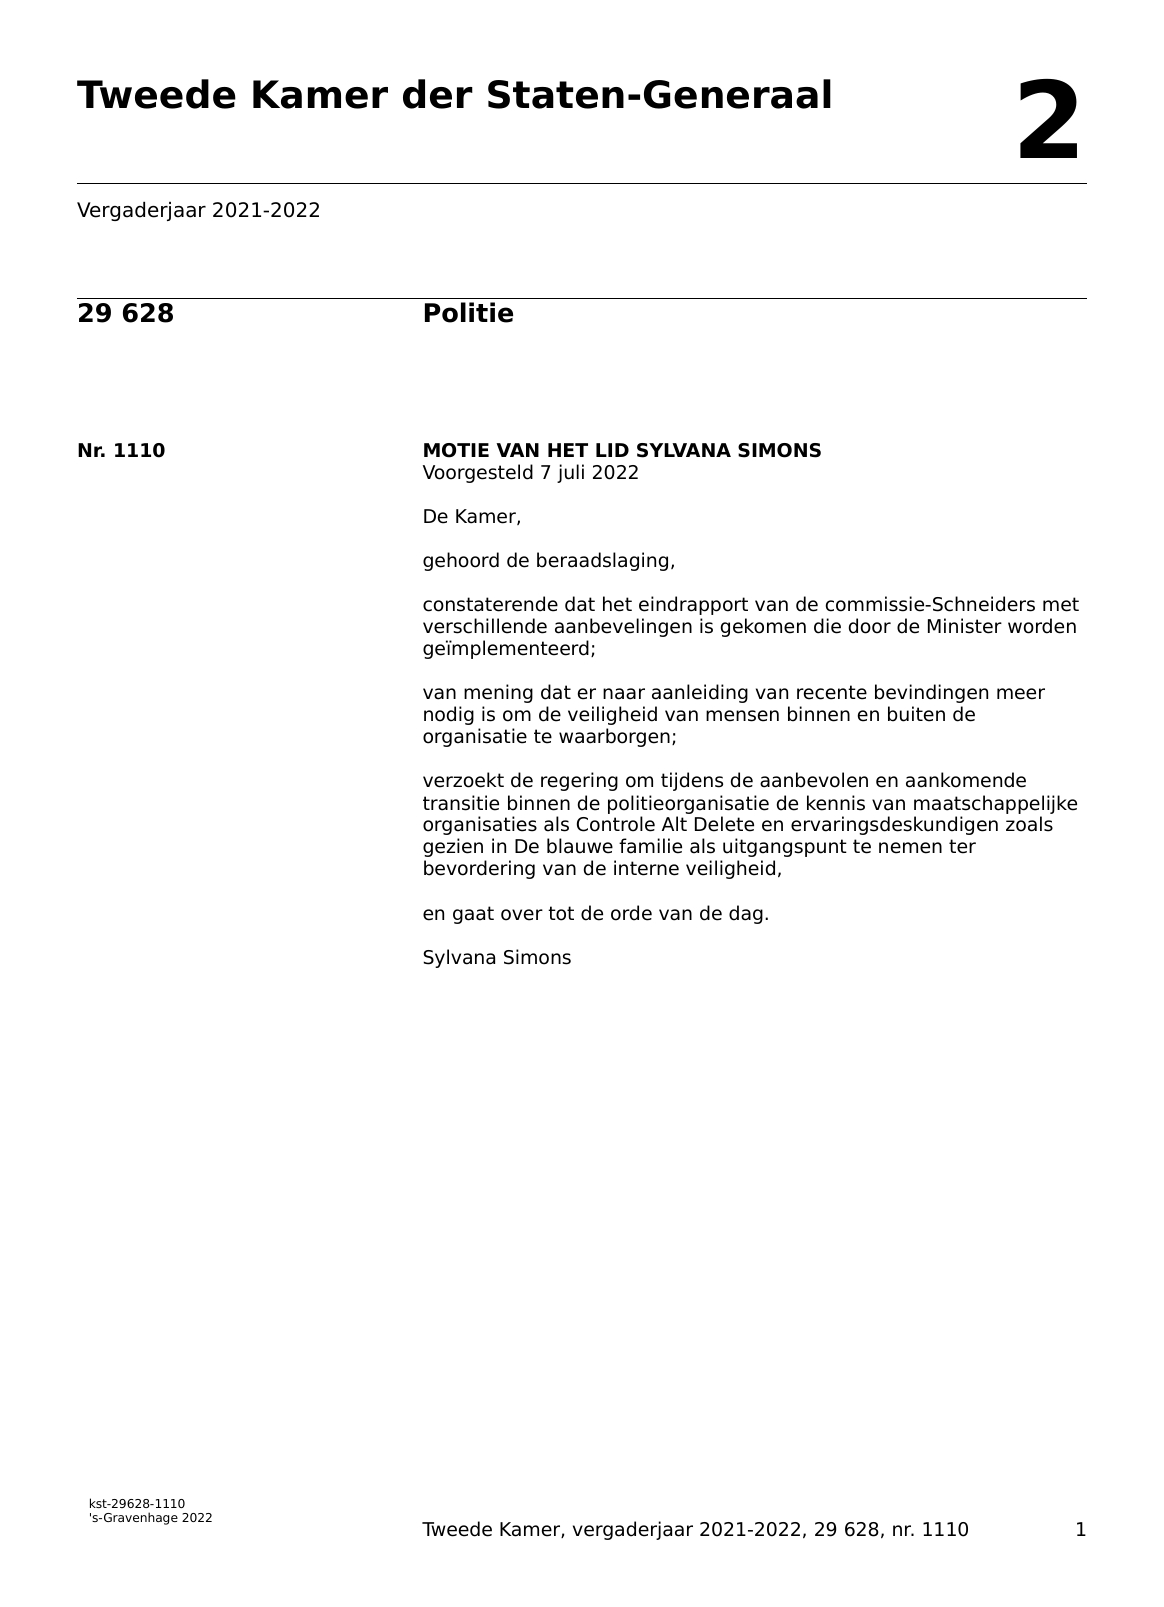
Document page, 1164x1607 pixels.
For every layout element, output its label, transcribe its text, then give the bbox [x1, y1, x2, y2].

text Voorgesteld 7 juli 2022 [422, 462, 1087, 484]
table_header 2 [886, 59, 1087, 183]
table_header Tweede Kamer der Staten-Generaal [77, 59, 886, 183]
text constaterende dat het eindrapport van de commissie-Schneiders met verschillende aanbevelingen is gekomen die door de Minister worden geïmplementeerd; [422, 594, 1087, 660]
table_cell Vergaderjaar 2021-2022 [77, 184, 1087, 298]
text en gaat over tot de orde van de dag. [422, 902, 1087, 924]
text verzoekt de regering om tijdens de aanbevolen en aankomende transitie binnen de politieorganisatie de kennis van maatschappelijke organisaties als Controle Alt Delete en ervaringsdeskundigen zoals gezien in De blauwe familie als uitgangspunt te nemen ter bevordering van de interne veiligheid, [422, 770, 1087, 880]
text van mening dat er naar aanleiding van recente bevindingen meer nodig is om de veiligheid van mensen binnen en buiten de organisatie te waarborgen; [422, 682, 1087, 748]
text Sylvana Simons [422, 947, 1087, 969]
text gehoord de beraadslaging, [422, 550, 1087, 572]
text De Kamer, [422, 506, 1087, 528]
subtitle 29 628 Politie [77, 299, 1087, 329]
text kst-29628-1110 [88, 1497, 323, 1511]
text 's-Gravenhage 2022 [88, 1511, 323, 1525]
subtitle Nr. 1110 MOTIE VAN HET LID SYLVANA SIMONS [77, 440, 1087, 462]
